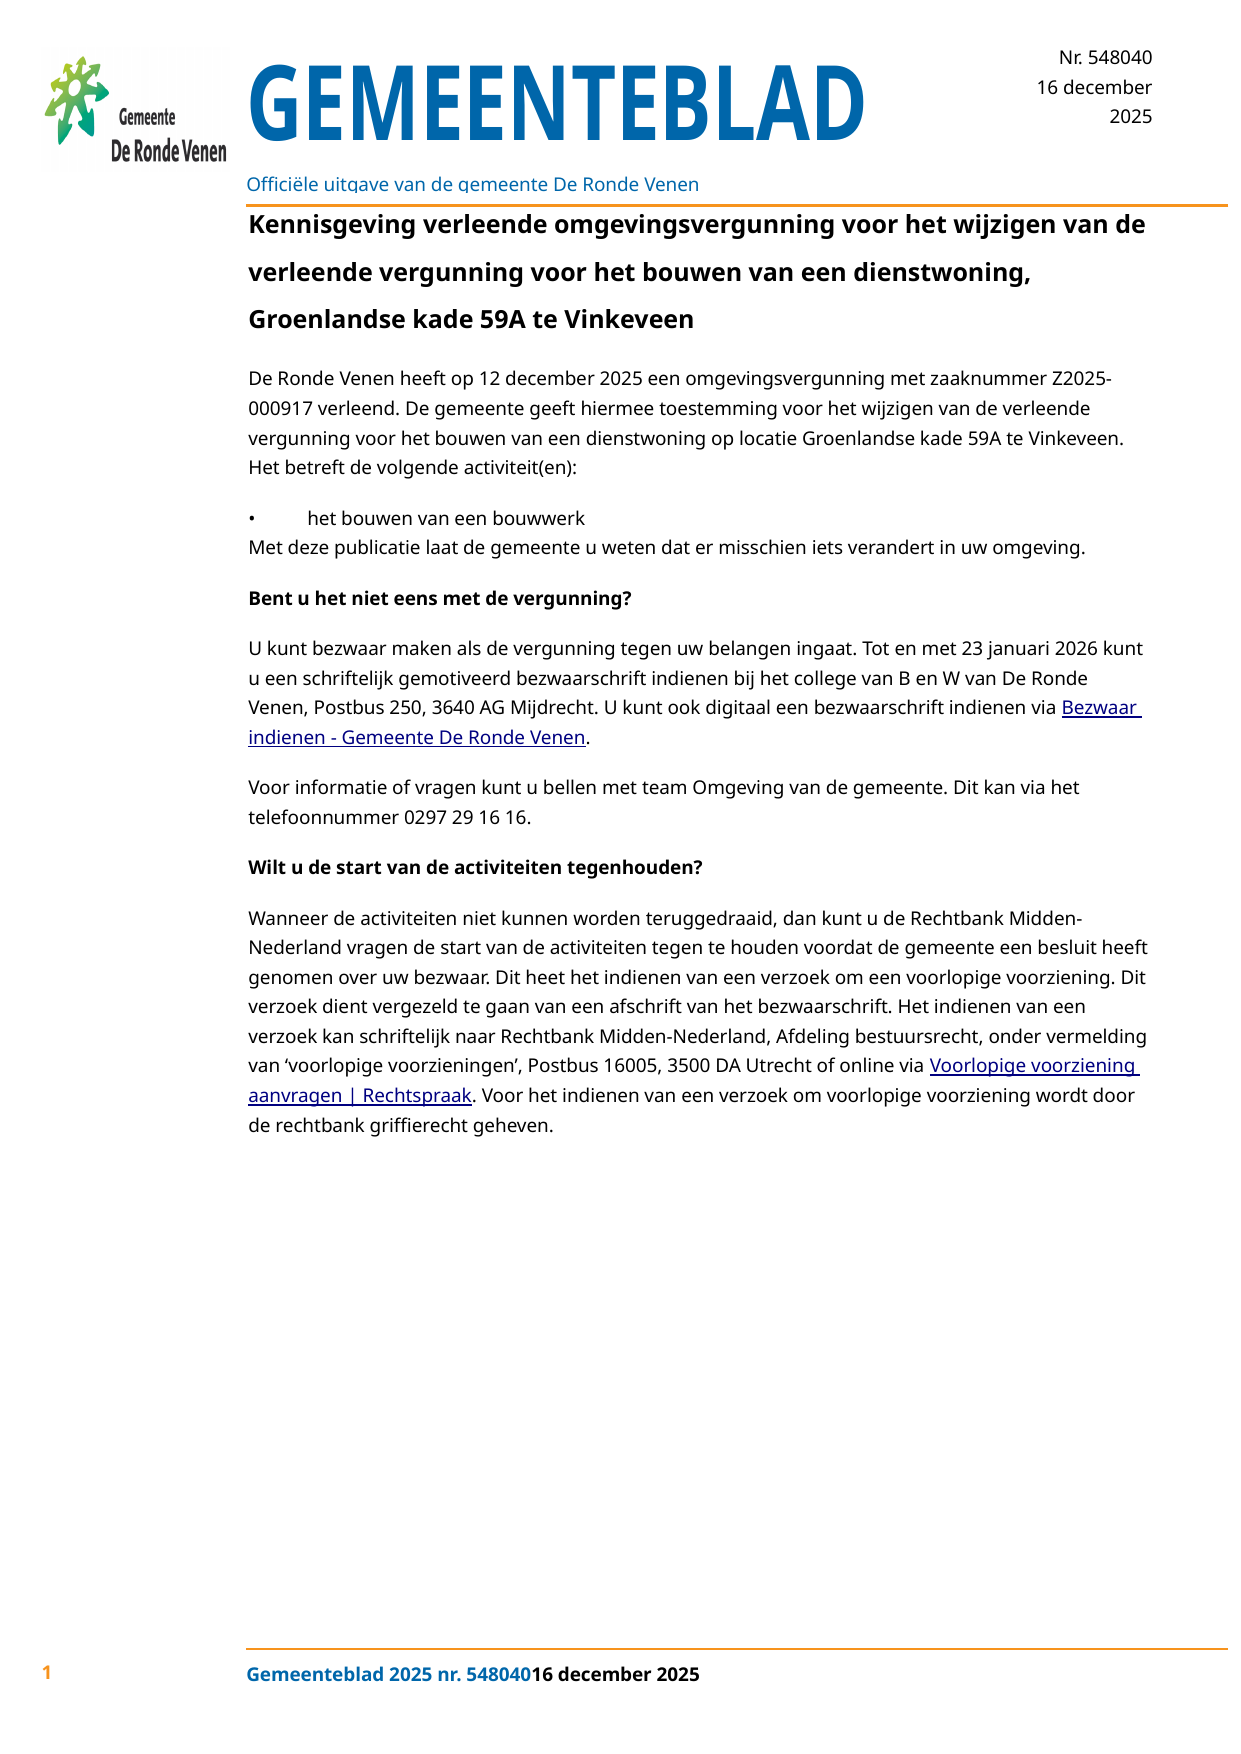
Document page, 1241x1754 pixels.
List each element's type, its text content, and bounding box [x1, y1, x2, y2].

text De Ronde Venen heeft op 12 december 2025 een omgevingsvergunning met zaaknummer Z2025-000917 verleend. De gemeente geeft hiermee toestemming voor het wijzigen van de verleende vergunning voor het bouwen van een dienstwoning op locatie Groenlandse kade 59A te Vinkeveen. Het betreft de volgende activiteit(en): [248, 366, 1152, 480]
picture [41, 47, 231, 172]
text U kunt bezwaar maken als de vergunning tegen uw belangen ingaat. Tot en met 23 januari 2026 kunt u een schriftelijk gemotiveerd bezwaarschrift indienen bij het college van B en W van De Ronde Venen, Postbus 250, 3640 AG Mijdrecht. U kunt ook digitaal een bezwaarschrift indienen via Bezwaar indienen - Gemeente De Ronde Venen. [248, 635, 1152, 749]
text Met deze publicatie laat de gemeente u weten dat er misschien iets verandert in uw omgeving. [248, 534, 1152, 560]
text Kennisgeving verleende omgevingsvergunning voor het wijzigen van de verleende vergunning voor het bouwen van een dienstwoning, Groenlandse kade 59A te Vinkeveen [248, 207, 1152, 336]
text Bent u het niet eens met de vergunning? [248, 585, 1152, 610]
text Voor informatie of vragen kunt u bellen met team Omgeving van de gemeente. Dit kan via het telefoonnummer 0297 29 16 16. [248, 774, 1152, 829]
text Wilt u de start van de activiteiten tegenhouden? [248, 854, 1152, 880]
list het bouwen van een bouwwerk [248, 505, 1152, 530]
text Wanneer de activiteiten niet kunnen worden teruggedraaid, dan kunt u de Rechtbank Midden-Nederland vragen de start van de activiteiten tegen te houden voordat de gemeente een besluit heeft genomen over uw bezwaar. Dit heet het indienen van een verzoek om een voorlopige voorziening. Dit verzoek dient vergezeld te gaan van een afschrift van het bezwaarschrift. Het indienen van een verzoek kan schriftelijk naar Rechtbank Midden-Nederland, Afdeling bestuursrecht, onder vermelding van ‘voorlopige voorzieningen’, Postbus 16005, 3500 DA Utrecht of online via Voorlopige voorziening aanvragen | Rechtspraak. Voor het indienen van een verzoek om voorlopige voorziening wordt door de rechtbank griffierecht geheven. [248, 905, 1152, 1137]
